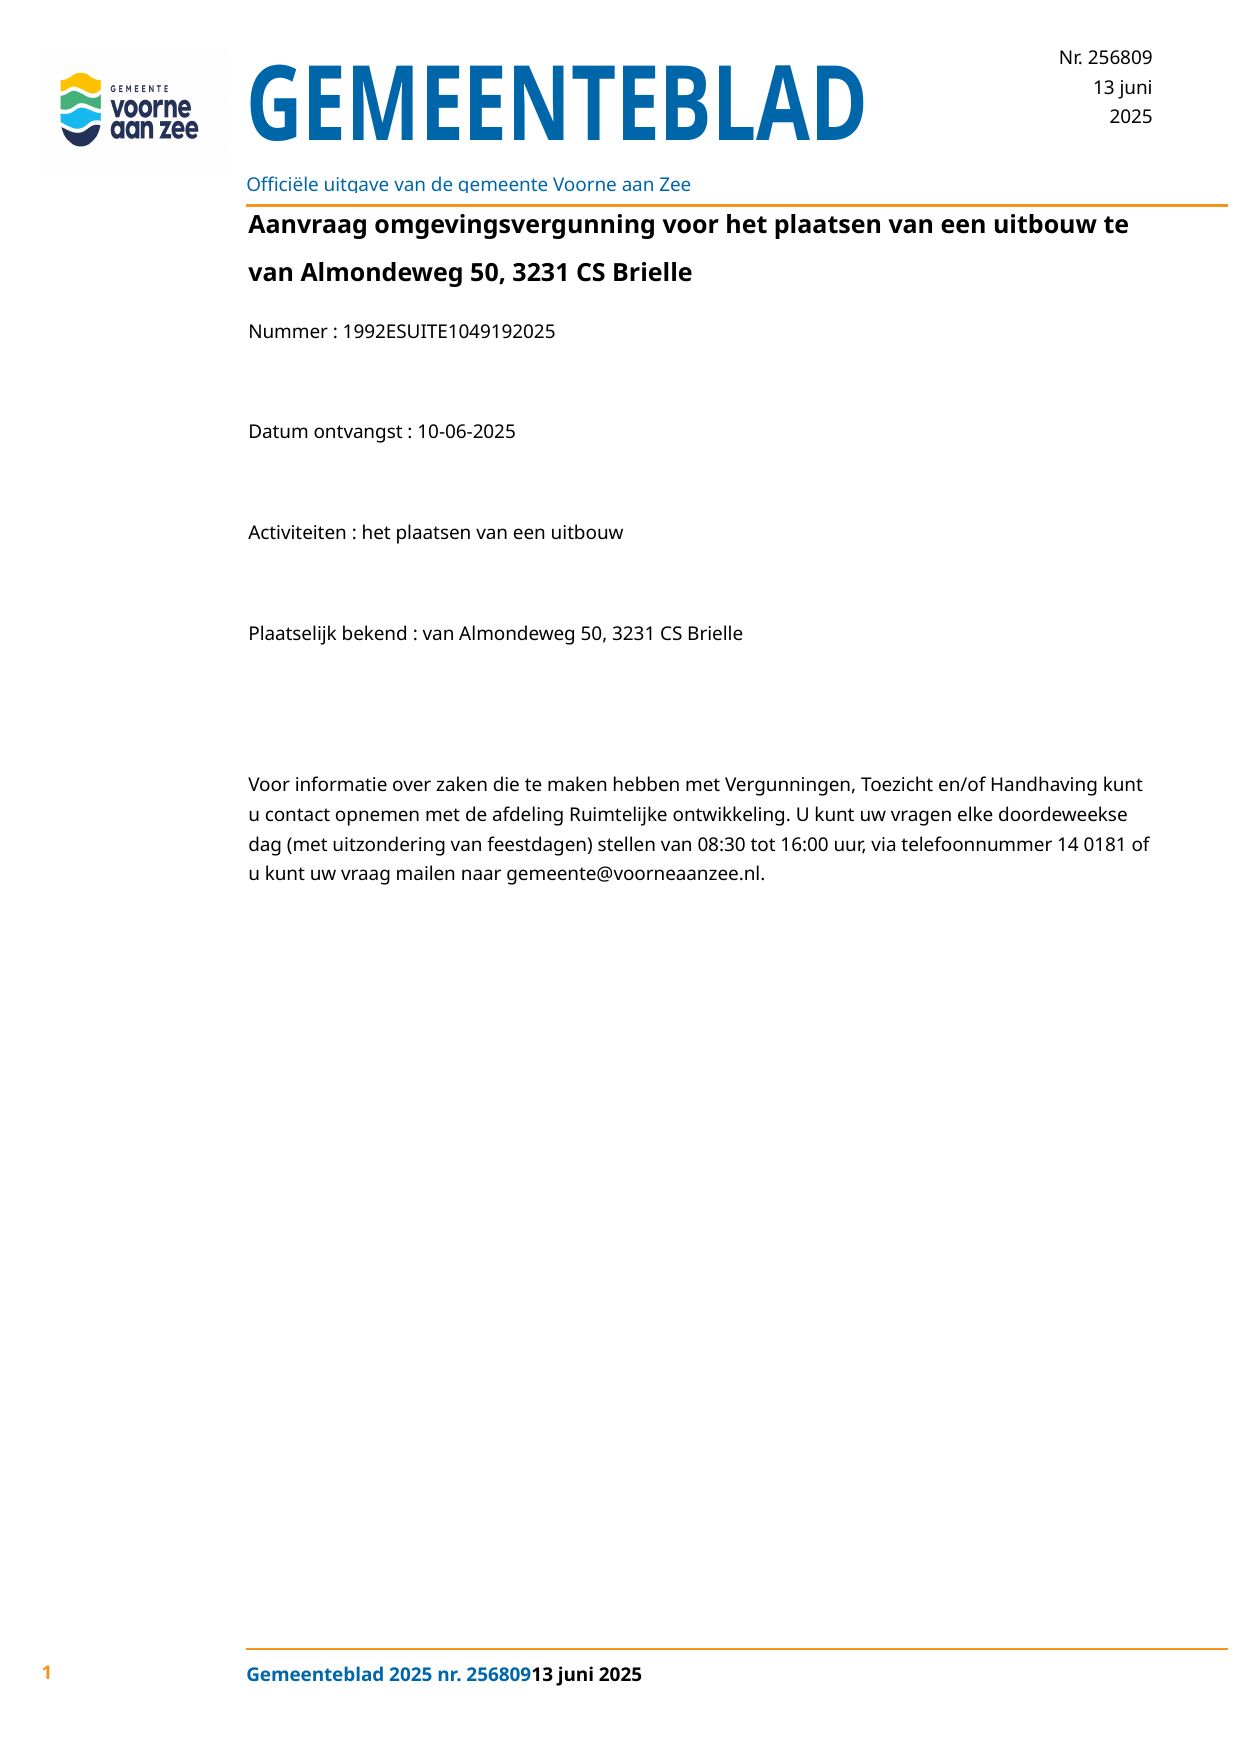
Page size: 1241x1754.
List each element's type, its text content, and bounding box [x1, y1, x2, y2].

text Plaatselijk bekend : van Almondeweg 50, 3231 CS Brielle [248, 620, 1152, 646]
text Aanvraag omgevingsvergunning voor het plaatsen van een uitbouw te van Almondeweg 50, 3231 CS Brielle [248, 207, 1152, 288]
text Nummer : 1992ESUITE1049192025 [248, 318, 1152, 344]
picture [41, 47, 231, 172]
text Activiteiten : het plaatsen van een uitbouw [248, 519, 1152, 545]
text Datum ontvangst : 10-06-2025 [248, 419, 1152, 444]
text Voor informatie over zaken die te maken hebben met Vergunningen, Toezicht en/of Handhaving kunt u contact opnemen met de afdeling Ruimtelijke ontwikkeling. U kunt uw vragen elke doordeweekse dag (met uitzondering van feestdagen) stellen van 08:30 tot 16:00 uur, via telefoonnummer 14 0181 of u kunt uw vraag mailen naar gemeente@voorneaanzee.nl. [248, 772, 1152, 886]
